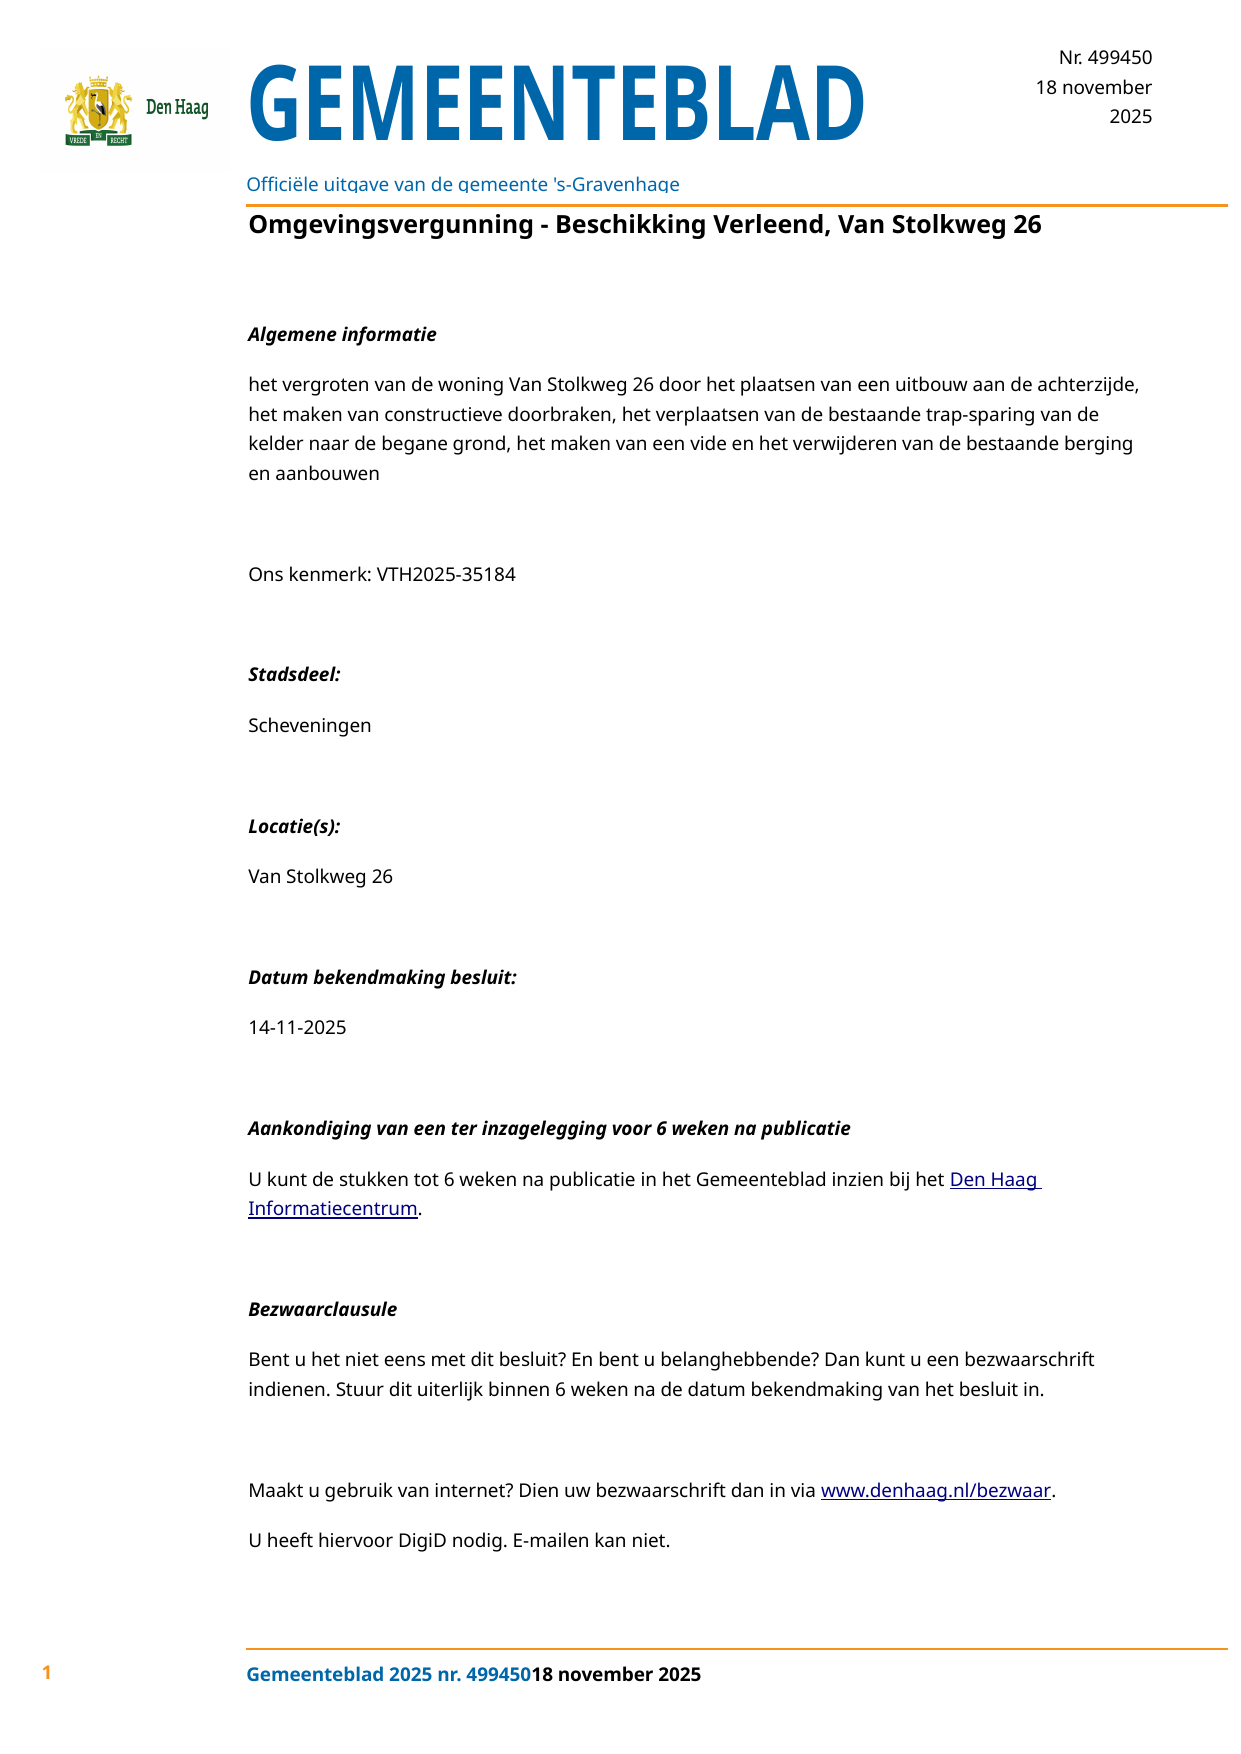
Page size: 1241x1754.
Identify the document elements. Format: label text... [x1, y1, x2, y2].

text U heeft hiervoor DigiD nodig. E-mailen kan niet. [248, 1527, 1152, 1553]
text Datum bekendmaking besluit: [248, 964, 1152, 990]
text Stadsdeel: [248, 662, 1152, 687]
text Scheveningen [248, 712, 1152, 738]
text 14-11-2025 [248, 1014, 1152, 1040]
text Van Stolkweg 26 [248, 863, 1152, 889]
picture [41, 47, 231, 172]
text U kunt de stukken tot 6 weken na publicatie in het Gemeenteblad inzien bij het Den Haag Informatiecentrum. [248, 1166, 1152, 1221]
text Algemene informatie [248, 321, 1152, 346]
text Ons kenmerk: VTH2025-35184 [248, 561, 1152, 586]
text het vergroten van de woning Van Stolkweg 26 door het plaatsen van een uitbouw aan de achterzijde, het maken van constructieve doorbraken, het verplaatsen van de bestaande trap-sparing van de kelder naar de begane grond, het maken van een vide en het verwijderen van de bestaande berging en aanbouwen [248, 371, 1152, 486]
text Bezwaarclausule [248, 1296, 1152, 1322]
text Bent u het niet eens met dit besluit? En bent u belanghebbende? Dan kunt u een bezwaarschrift indienen. Stuur dit uiterlijk binnen 6 weken na de datum bekendmaking van het besluit in. [248, 1347, 1152, 1402]
text Maakt u gebruik van internet? Dien uw bezwaarschrift dan in via www.denhaag.nl/bezwaar. [248, 1477, 1152, 1503]
text Aankondiging van een ter inzagelegging voor 6 weken na publicatie [248, 1115, 1152, 1141]
text Omgevingsvergunning - Beschikking Verleend, Van Stolkweg 26 [248, 207, 1152, 241]
text Locatie(s): [248, 813, 1152, 838]
